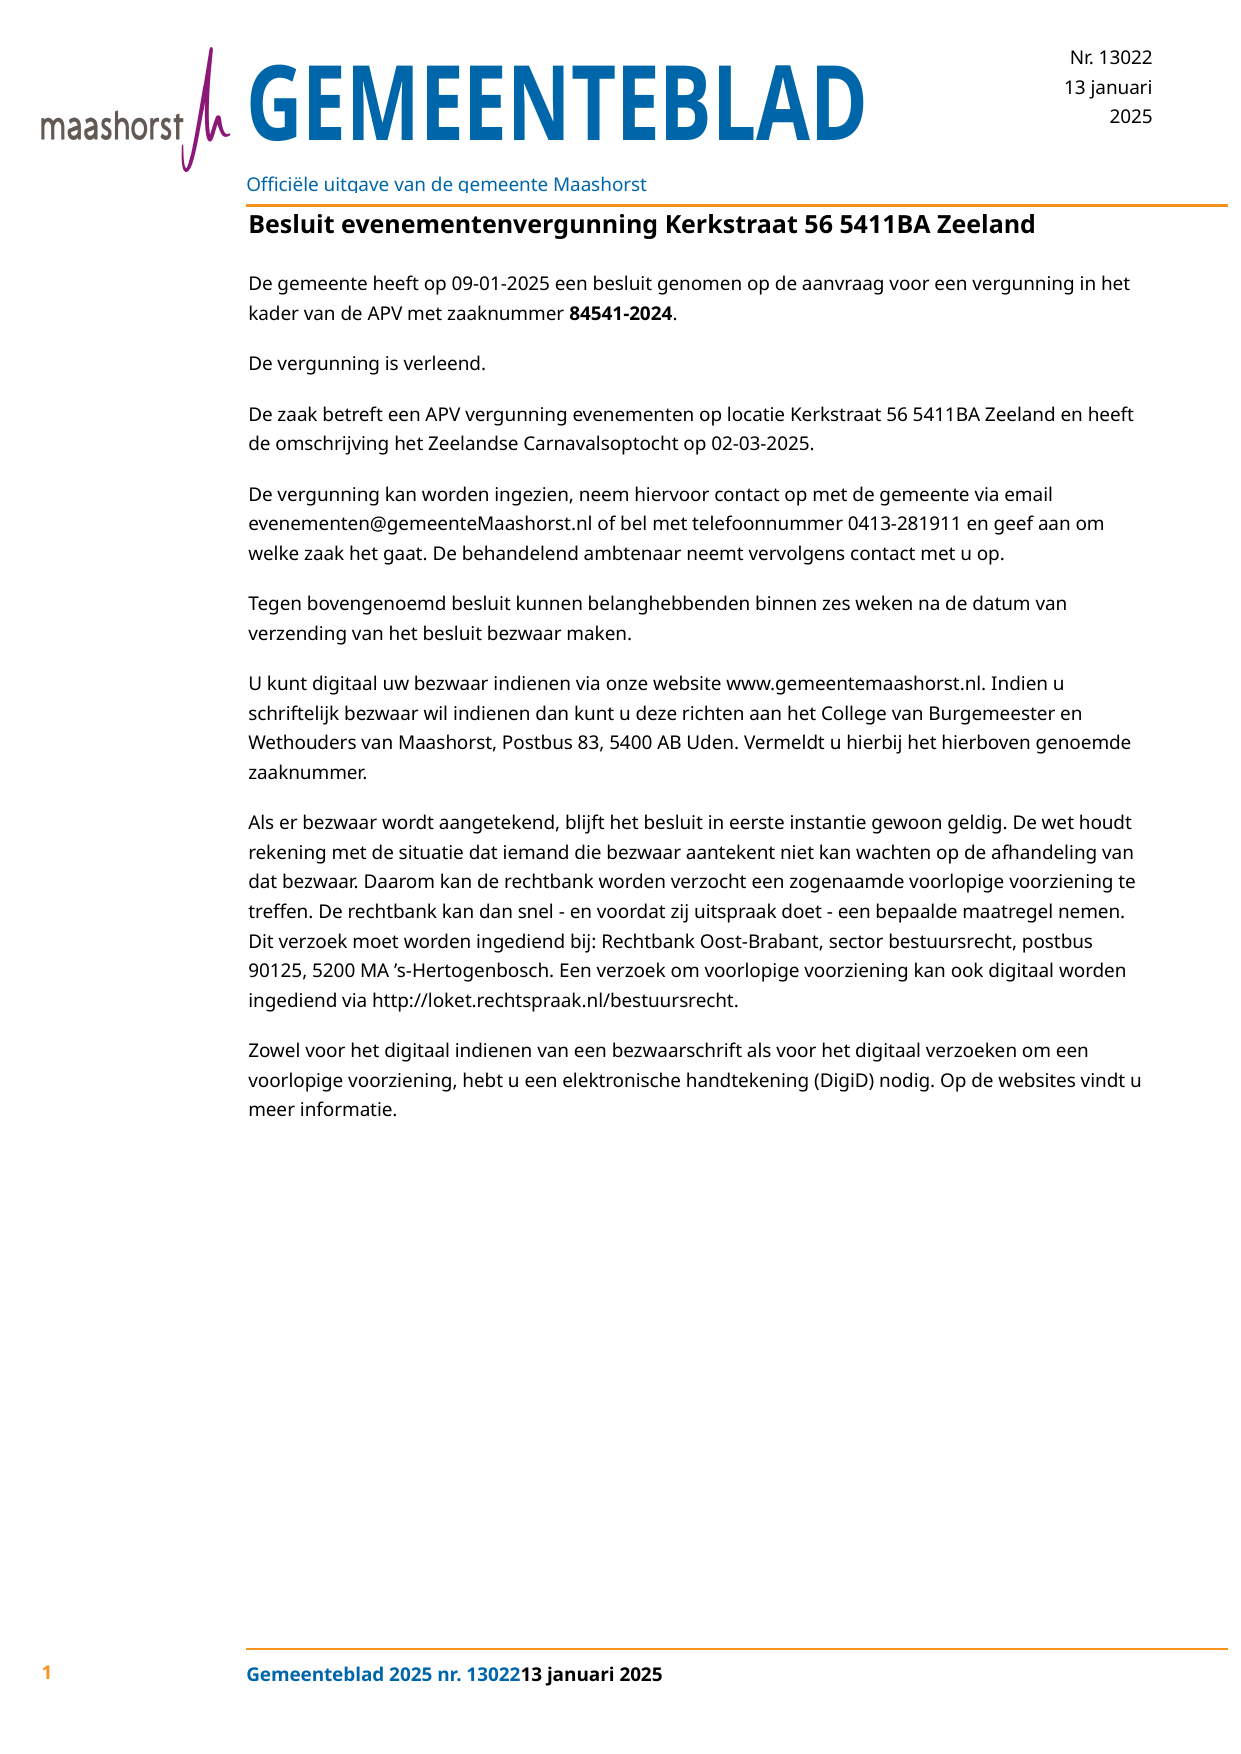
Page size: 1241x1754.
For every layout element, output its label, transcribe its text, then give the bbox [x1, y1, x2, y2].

text Tegen bovengenoemd besluit kunnen belanghebbenden binnen zes weken na de datum van verzending van het besluit bezwaar maken. [248, 590, 1152, 646]
text De vergunning kan worden ingezien, neem hiervoor contact op met de gemeente via email evenementen@gemeenteMaashorst.nl of bel met telefoonnummer 0413-281911 en geef aan om welke zaak het gaat. De behandelend ambtenaar neemt vervolgens contact met u op. [248, 481, 1152, 566]
text Als er bezwaar wordt aangetekend, blijft het besluit in eerste instantie gewoon geldig. De wet houdt rekening met de situatie dat iemand die bezwaar aantekent niet kan wachten op de afhandeling van dat bezwaar. Daarom kan de rechtbank worden verzocht een zogenaamde voorlopige voorziening te treffen. De rechtbank kan dan snel - en voordat zij uitspraak doet - een bepaalde maatregel nemen. Dit verzoek moet worden ingediend bij: Rechtbank Oost-Brabant, sector bestuursrecht, postbus 90125, 5200 MA ’s-Hertogenbosch. Een verzoek om voorlopige voorziening kan ook digitaal worden ingediend via http://loket.rechtspraak.nl/bestuursrecht. [248, 809, 1152, 1013]
text Zowel voor het digitaal indienen van een bezwaarschrift als voor het digitaal verzoeken om een voorlopige voorziening, hebt u een elektronische handtekening (DigiD) nodig. Op de websites vindt u meer informatie. [248, 1037, 1152, 1122]
text De gemeente heeft op 09-01-2025 een besluit genomen op de aanvraag voor een vergunning in het kader van de APV met zaaknummer 84541-2024. [248, 270, 1152, 326]
text De vergunning is verleend. [248, 350, 1152, 376]
text De zaak betreft een APV vergunning evenementen op locatie Kerkstraat 56 5411BA Zeeland en heeft de omschrijving het Zeelandse Carnavalsoptocht op 02-03-2025. [248, 401, 1152, 456]
text U kunt digitaal uw bezwaar indienen via onze website www.gemeentemaashorst.nl. Indien u schriftelijk bezwaar wil indienen dan kunt u deze richten aan het College van Burgemeester en Wethouders van Maashorst, Postbus 83, 5400 AB Uden. Vermeldt u hierbij het hierboven genoemde zaaknummer. [248, 670, 1152, 785]
picture [41, 47, 231, 172]
text Besluit evenementenvergunning Kerkstraat 56 5411BA Zeeland [248, 207, 1152, 241]
